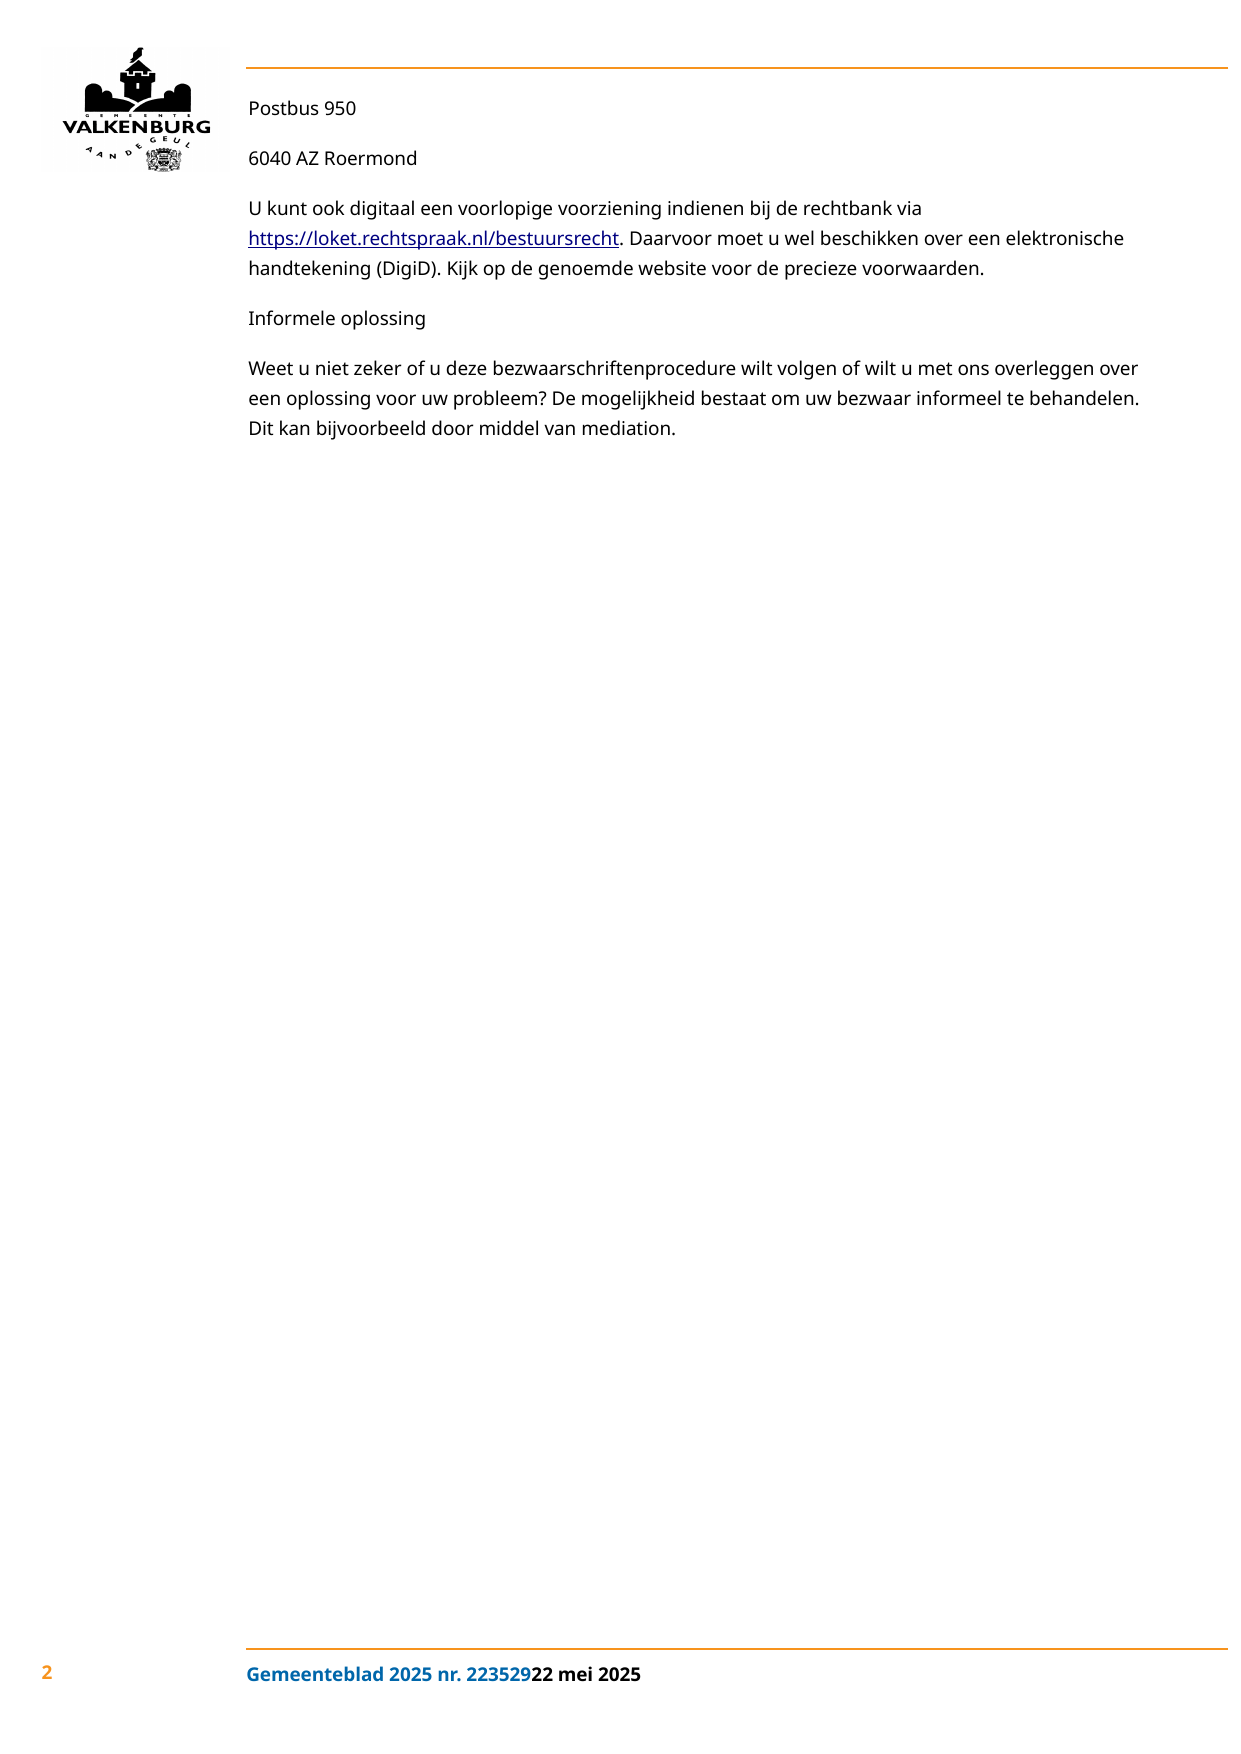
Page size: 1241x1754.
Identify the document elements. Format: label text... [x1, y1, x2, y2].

text 6040 AZ Roermond [248, 145, 1152, 171]
text Weet u niet zeker of u deze bezwaarschriftenprocedure wilt volgen of wilt u met ons overleggen over een oplossing voor uw probleem? De mogelijkheid bestaat om uw bezwaar informeel te behandelen. Dit kan bijvoorbeeld door middel van mediation. [248, 356, 1152, 441]
text Informele oplossing [248, 305, 1152, 331]
text Postbus 950 [248, 95, 1152, 121]
picture [41, 47, 231, 172]
text U kunt ook digitaal een voorlopige voorziening indienen bij de rechtbank via https://loket.rechtspraak.nl/bestuursrecht. Daarvoor moet u wel beschikken over een elektronische handtekening (DigiD). Kijk op de genoemde website voor de precieze voorwaarden. [248, 196, 1152, 281]
